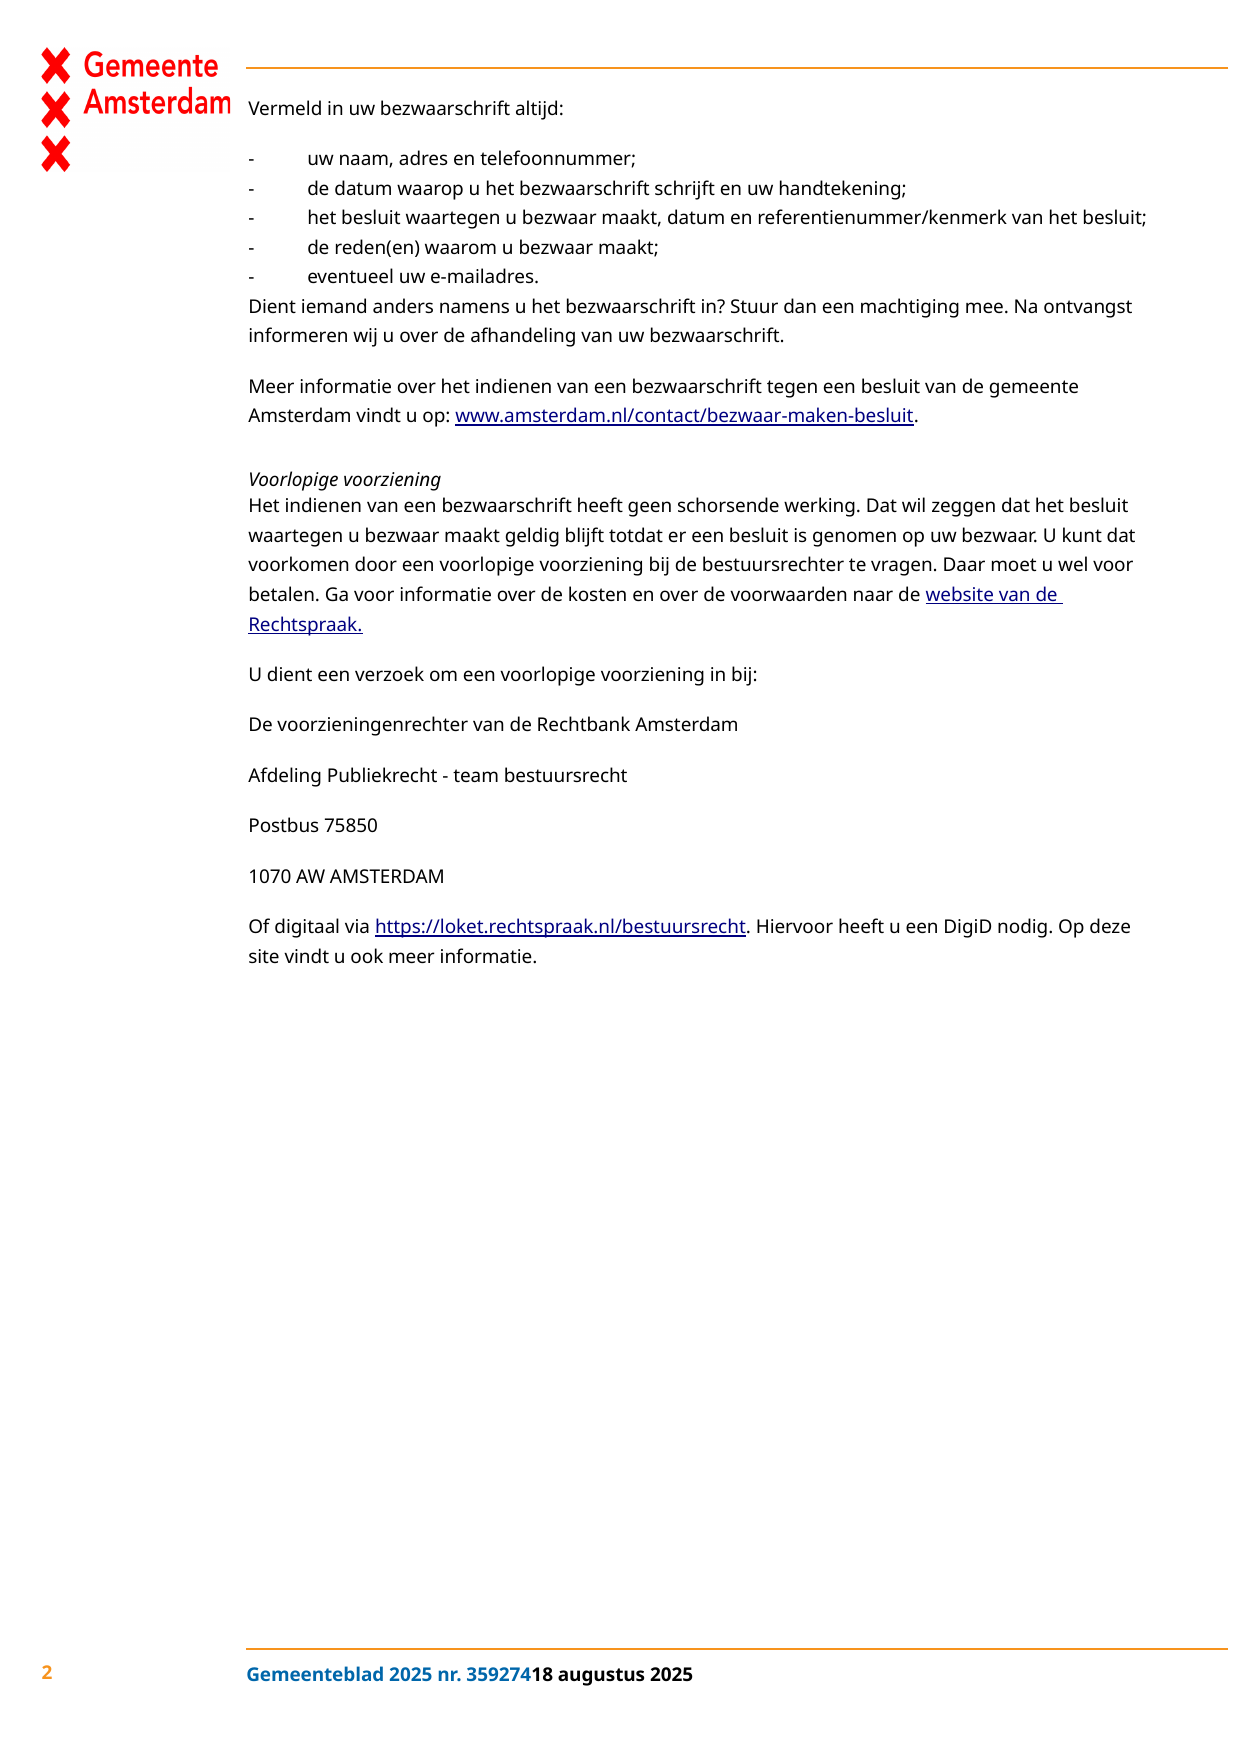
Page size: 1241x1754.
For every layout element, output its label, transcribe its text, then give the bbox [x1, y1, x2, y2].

list de datum waarop u het bezwaarschrift schrijft en uw handtekening; [248, 175, 1152, 201]
text De voorzieningenrechter van de Rechtbank Amsterdam [248, 712, 1152, 737]
text Het indienen van een bezwaarschrift heeft geen schorsende werking. Dat wil zeggen dat het besluit waartegen u bezwaar maakt geldig blijft totdat er een besluit is genomen op uw bezwaar. U kunt dat voorkomen door een voorlopige voorziening bij de bestuursrechter te vragen. Daar moet u wel voor betalen. Ga voor informatie over de kosten en over de voorwaarden naar de website van de Rechtspraak. [248, 492, 1152, 636]
text Vermeld in uw bezwaarschrift altijd: [248, 95, 1152, 121]
text 1070 AW AMSTERDAM [248, 863, 1152, 888]
picture [41, 47, 231, 172]
text Afdeling Publiekrecht - team bestuursrecht [248, 762, 1152, 788]
list de reden(en) waarom u bezwaar maakt; [248, 234, 1152, 260]
list het besluit waartegen u bezwaar maakt, datum en referentienummer/kenmerk van het besluit; [248, 204, 1152, 230]
text Voorlopige voorziening [248, 467, 1152, 492]
text Of digitaal via https://loket.rechtspraak.nl/bestuursrecht. Hiervoor heeft u een DigiD nodig. Op deze site vindt u ook meer informatie. [248, 913, 1152, 968]
text Dient iemand anders namens u het bezwaarschrift in? Stuur dan een machtiging mee. Na ontvangst informeren wij u over de afhandeling van uw bezwaarschrift. [248, 293, 1152, 348]
text Postbus 75850 [248, 812, 1152, 838]
text U dient een verzoek om een voorlopige voorziening in bij: [248, 661, 1152, 687]
text Meer informatie over het indienen van een bezwaarschrift tegen een besluit van de gemeente Amsterdam vindt u op: www.amsterdam.nl/contact/bezwaar-maken-besluit. [248, 373, 1152, 428]
list eventueel uw e-mailadres. [248, 263, 1152, 289]
list uw naam, adres en telefoonnummer; [248, 145, 1152, 171]
